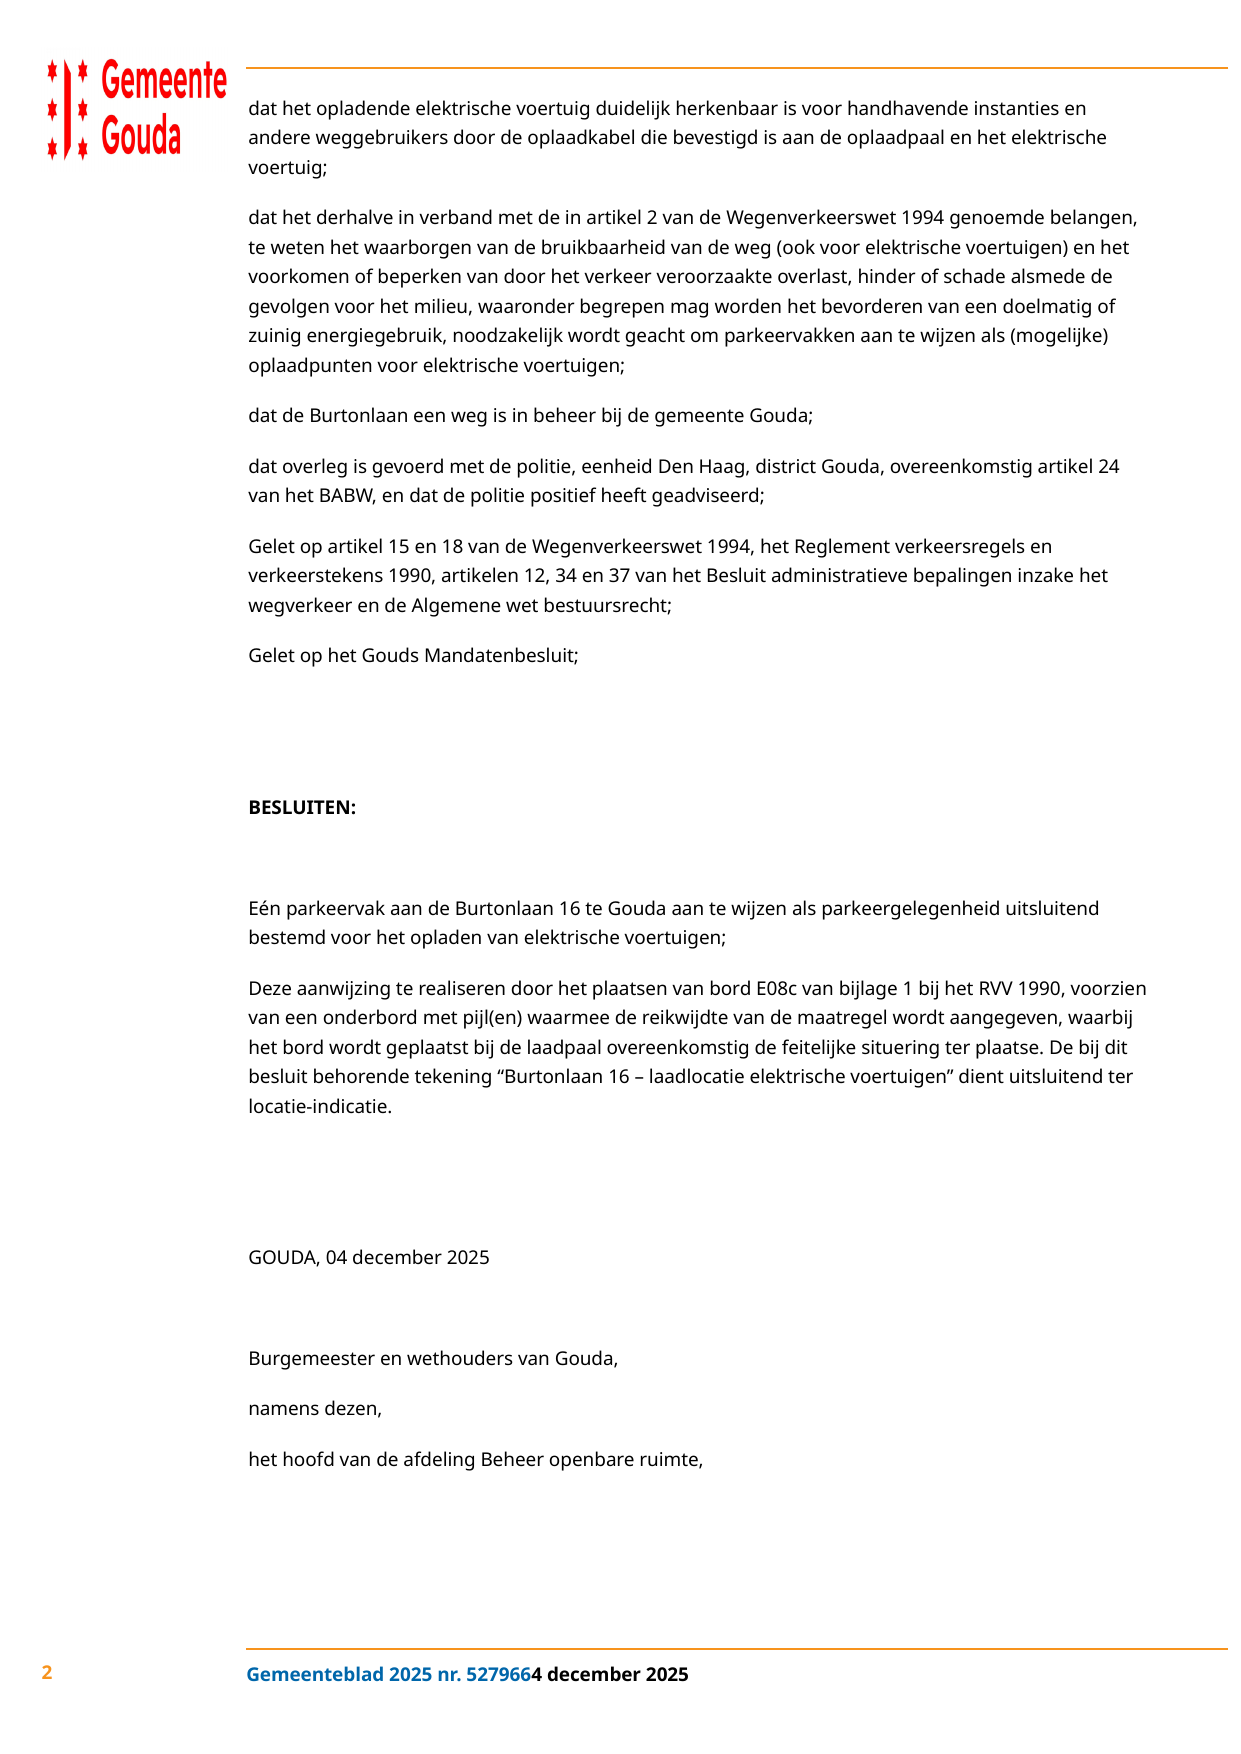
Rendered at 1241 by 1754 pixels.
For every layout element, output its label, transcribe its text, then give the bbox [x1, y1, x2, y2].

text GOUDA, 04 december 2025 [248, 1244, 1152, 1270]
text namens dezen, [248, 1396, 1152, 1421]
picture [41, 47, 231, 172]
text dat het opladende elektrische voertuig duidelijk herkenbaar is voor handhavende instanties en andere weggebruikers door de oplaadkabel die bevestigd is aan de oplaadpaal en het elektrische voertuig; [248, 95, 1152, 180]
text het hoofd van de afdeling Beheer openbare ruimte, [248, 1446, 1152, 1472]
text Deze aanwijzing te realiseren door het plaatsen van bord E08c van bijlage 1 bij het RVV 1990, voorzien van een onderbord met pijl(en) waarmee de reikwijdte van de maatregel wordt aangegeven, waarbij het bord wordt geplaatst bij de laadpaal overeenkomstig de feitelijke situering ter plaatse. De bij dit besluit behorende tekening “Burtonlaan 16 – laadlocatie elektrische voertuigen” dient uitsluitend ter locatie-indicatie. [248, 975, 1152, 1119]
text Gelet op het Gouds Mandatenbesluit; [248, 643, 1152, 668]
text Burgemeester en wethouders van Gouda, [248, 1345, 1152, 1371]
text Gelet op artikel 15 en 18 van de Wegenverkeerswet 1994, het Reglement verkeersregels en verkeerstekens 1990, artikelen 12, 34 en 37 van het Besluit administratieve bepalingen inzake het wegverkeer en de Algemene wet bestuursrecht; [248, 533, 1152, 618]
text Eén parkeervak aan de Burtonlaan 16 te Gouda aan te wijzen als parkeergelegenheid uitsluitend bestemd voor het opladen van elektrische voertuigen; [248, 895, 1152, 950]
text BESLUITEN: [248, 794, 1152, 820]
text dat het derhalve in verband met de in artikel 2 van de Wegenverkeerswet 1994 genoemde belangen, te weten het waarborgen van de bruikbaarheid van de weg (ook voor elektrische voertuigen) en het voorkomen of beperken van door het verkeer veroorzaakte overlast, hinder of schade alsmede de gevolgen voor het milieu, waaronder begrepen mag worden het bevorderen van een doelmatig of zuinig energiegebruik, noodzakelijk wordt geacht om parkeervakken aan te wijzen als (mogelijke) oplaadpunten voor elektrische voertuigen; [248, 204, 1152, 378]
text dat overleg is gevoerd met de politie, eenheid Den Haag, district Gouda, overeenkomstig artikel 24 van het BABW, en dat de politie positief heeft geadviseerd; [248, 453, 1152, 508]
text dat de Burtonlaan een weg is in beheer bij de gemeente Gouda; [248, 403, 1152, 428]
